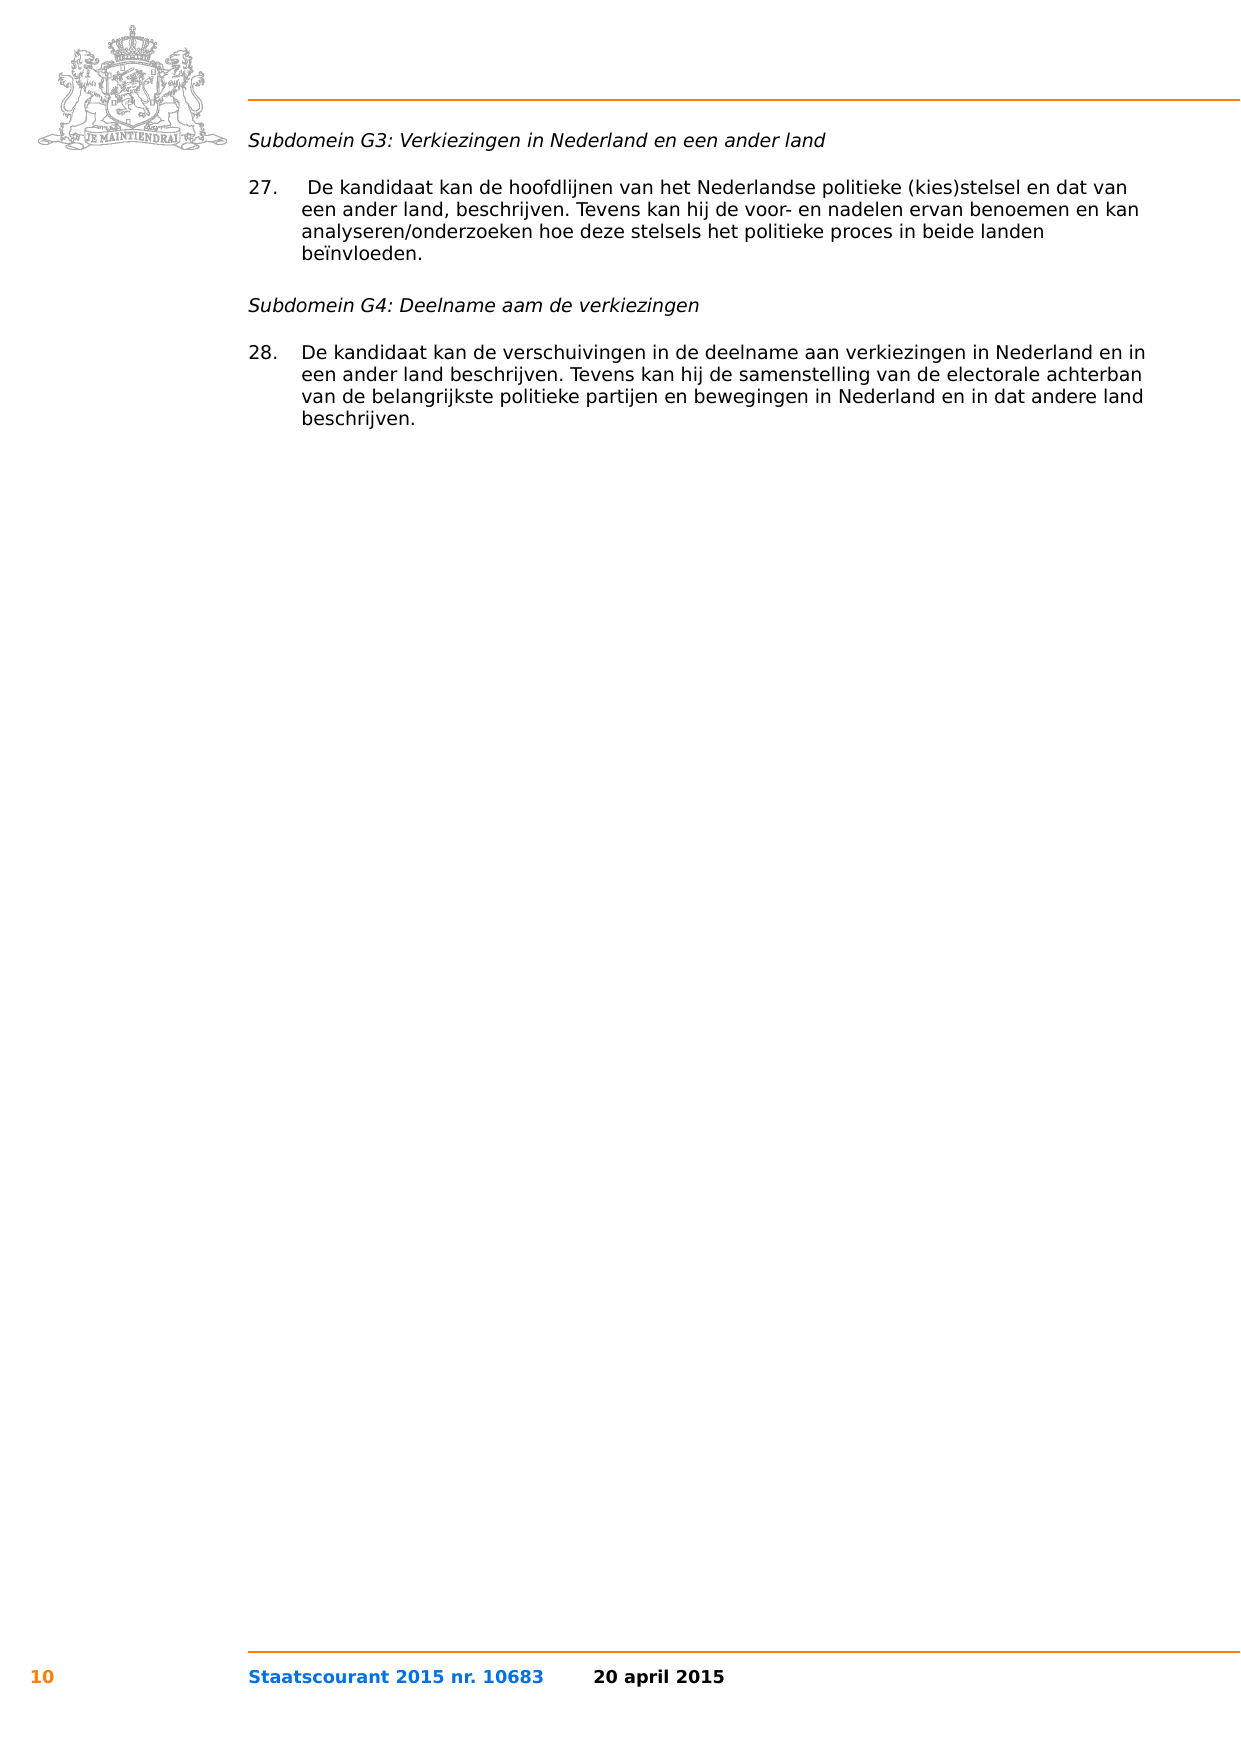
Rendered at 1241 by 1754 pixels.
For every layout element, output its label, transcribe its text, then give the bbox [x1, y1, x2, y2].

picture [38, 25, 227, 150]
subtitle Subdomein G4: Deelname aam de verkiezingen [248, 295, 1163, 317]
text 28. De kandidaat kan de verschuivingen in de deelname aan verkiezingen in Nederland en in een ander land beschrijven. Tevens kan hij de samenstelling van de electorale achterban van de belangrijkste politieke partijen en bewegingen in Nederland en in dat andere land beschrijven. [248, 342, 1163, 430]
text 27. De kandidaat kan de hoofdlijnen van het Nederlandse politieke (kies)stelsel en dat van een ander land, beschrijven. Tevens kan hij de voor- en nadelen ervan benoemen en kan analyseren/onderzoeken hoe deze stelsels het politieke proces in beide landen beïnvloeden. [248, 177, 1163, 265]
subtitle Subdomein G3: Verkiezingen in Nederland en een ander land [248, 130, 1163, 152]
